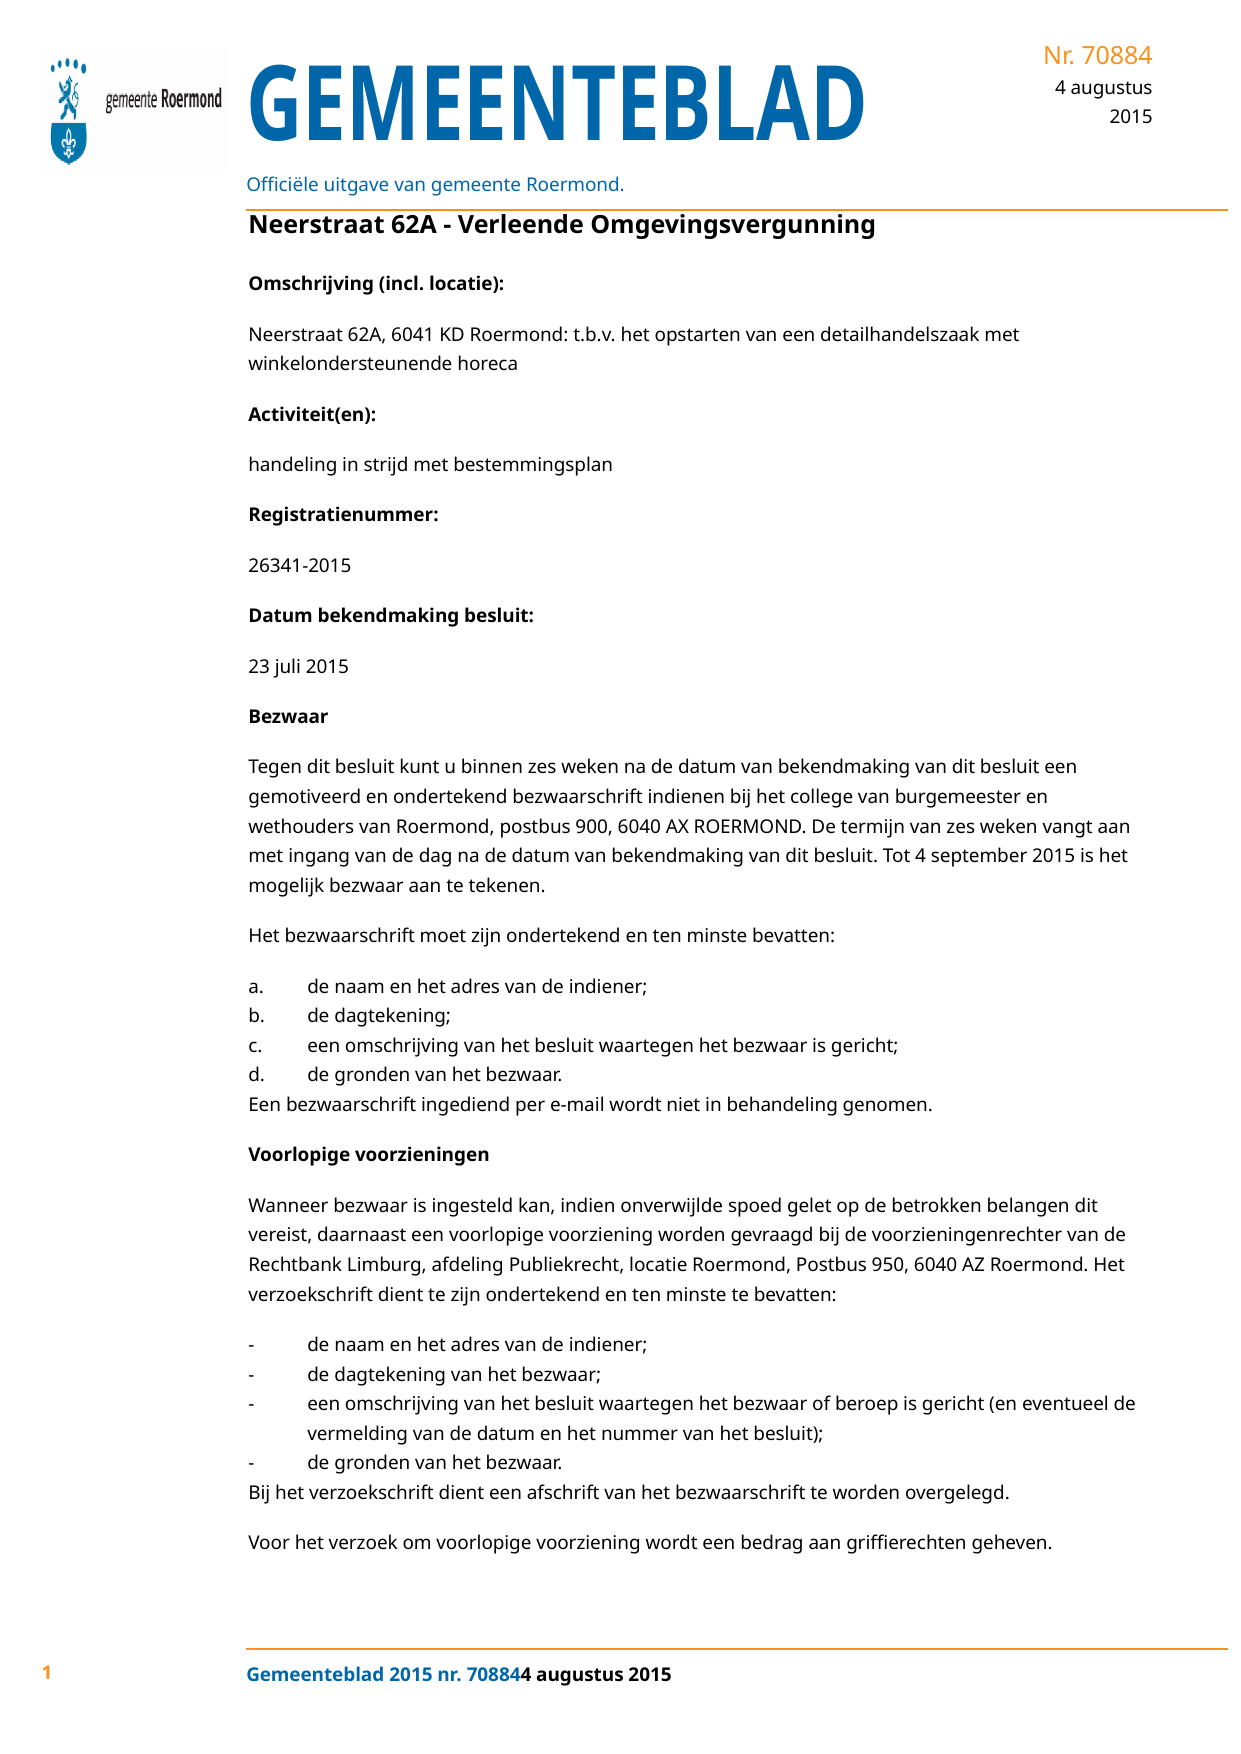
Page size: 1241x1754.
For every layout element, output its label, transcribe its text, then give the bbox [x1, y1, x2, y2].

text Activiteit(en): [248, 401, 1152, 426]
text Datum bekendmaking besluit: [248, 602, 1152, 628]
picture [41, 47, 231, 172]
text 26341-2015 [248, 552, 1152, 578]
text Bezwaar [248, 703, 1152, 729]
text Tegen dit besluit kunt u binnen zes weken na de datum van bekendmaking van dit besluit een gemotiveerd en ondertekend bezwaarschrift indienen bij het college van burgemeester en wethouders van Roermond, postbus 900, 6040 AX ROERMOND. De termijn van zes weken vangt aan met ingang van de dag na de datum van bekendmaking van dit besluit. Tot 4 september 2015 is het mogelijk bezwaar aan te tekenen. [248, 754, 1152, 898]
list de dagtekening van het bezwaar; [248, 1361, 1152, 1386]
text Neerstraat 62A - Verleende Omgevingsvergunning [248, 211, 1152, 241]
text Het bezwaarschrift moet zijn ondertekend en ten minste bevatten: [248, 922, 1152, 948]
list een omschrijving van het besluit waartegen het bezwaar of beroep is gericht (en eventueel de vermelding van de datum en het nummer van het besluit); [248, 1390, 1152, 1446]
text Bij het verzoekschrift dient een afschrift van het bezwaarschrift te worden overgelegd. [248, 1479, 1152, 1505]
text handeling in strijd met bestemmingsplan [248, 451, 1152, 477]
text Neerstraat 62A, 6041 KD Roermond: t.b.v. het opstarten van een detailhandelszaak met winkelondersteunende horeca [248, 321, 1152, 376]
list de naam en het adres van de indiener; [248, 1331, 1152, 1357]
text Registratienummer: [248, 502, 1152, 527]
list de naam en het adres van de indiener; [248, 973, 1152, 998]
text Wanneer bezwaar is ingesteld kan, indien onverwijlde spoed gelet op de betrokken belangen dit vereist, daarnaast een voorlopige voorziening worden gevraagd bij de voorzieningenrechter van de Rechtbank Limburg, afdeling Publiekrecht, locatie Roermond, Postbus 950, 6040 AZ Roermond. Het verzoekschrift dient te zijn ondertekend en ten minste te bevatten: [248, 1192, 1152, 1306]
text Een bezwaarschrift ingediend per e-mail wordt niet in behandeling genomen. [248, 1091, 1152, 1117]
text 23 juli 2015 [248, 653, 1152, 678]
text Voor het verzoek om voorlopige voorziening wordt een bedrag aan griffierechten geheven. [248, 1529, 1152, 1555]
list de gronden van het bezwaar. [248, 1062, 1152, 1087]
list een omschrijving van het besluit waartegen het bezwaar is gericht; [248, 1032, 1152, 1058]
list de gronden van het bezwaar. [248, 1449, 1152, 1475]
text Omschrijving (incl. locatie): [248, 270, 1152, 296]
list de dagtekening; [248, 1002, 1152, 1028]
text Voorlopige voorzieningen [248, 1142, 1152, 1167]
